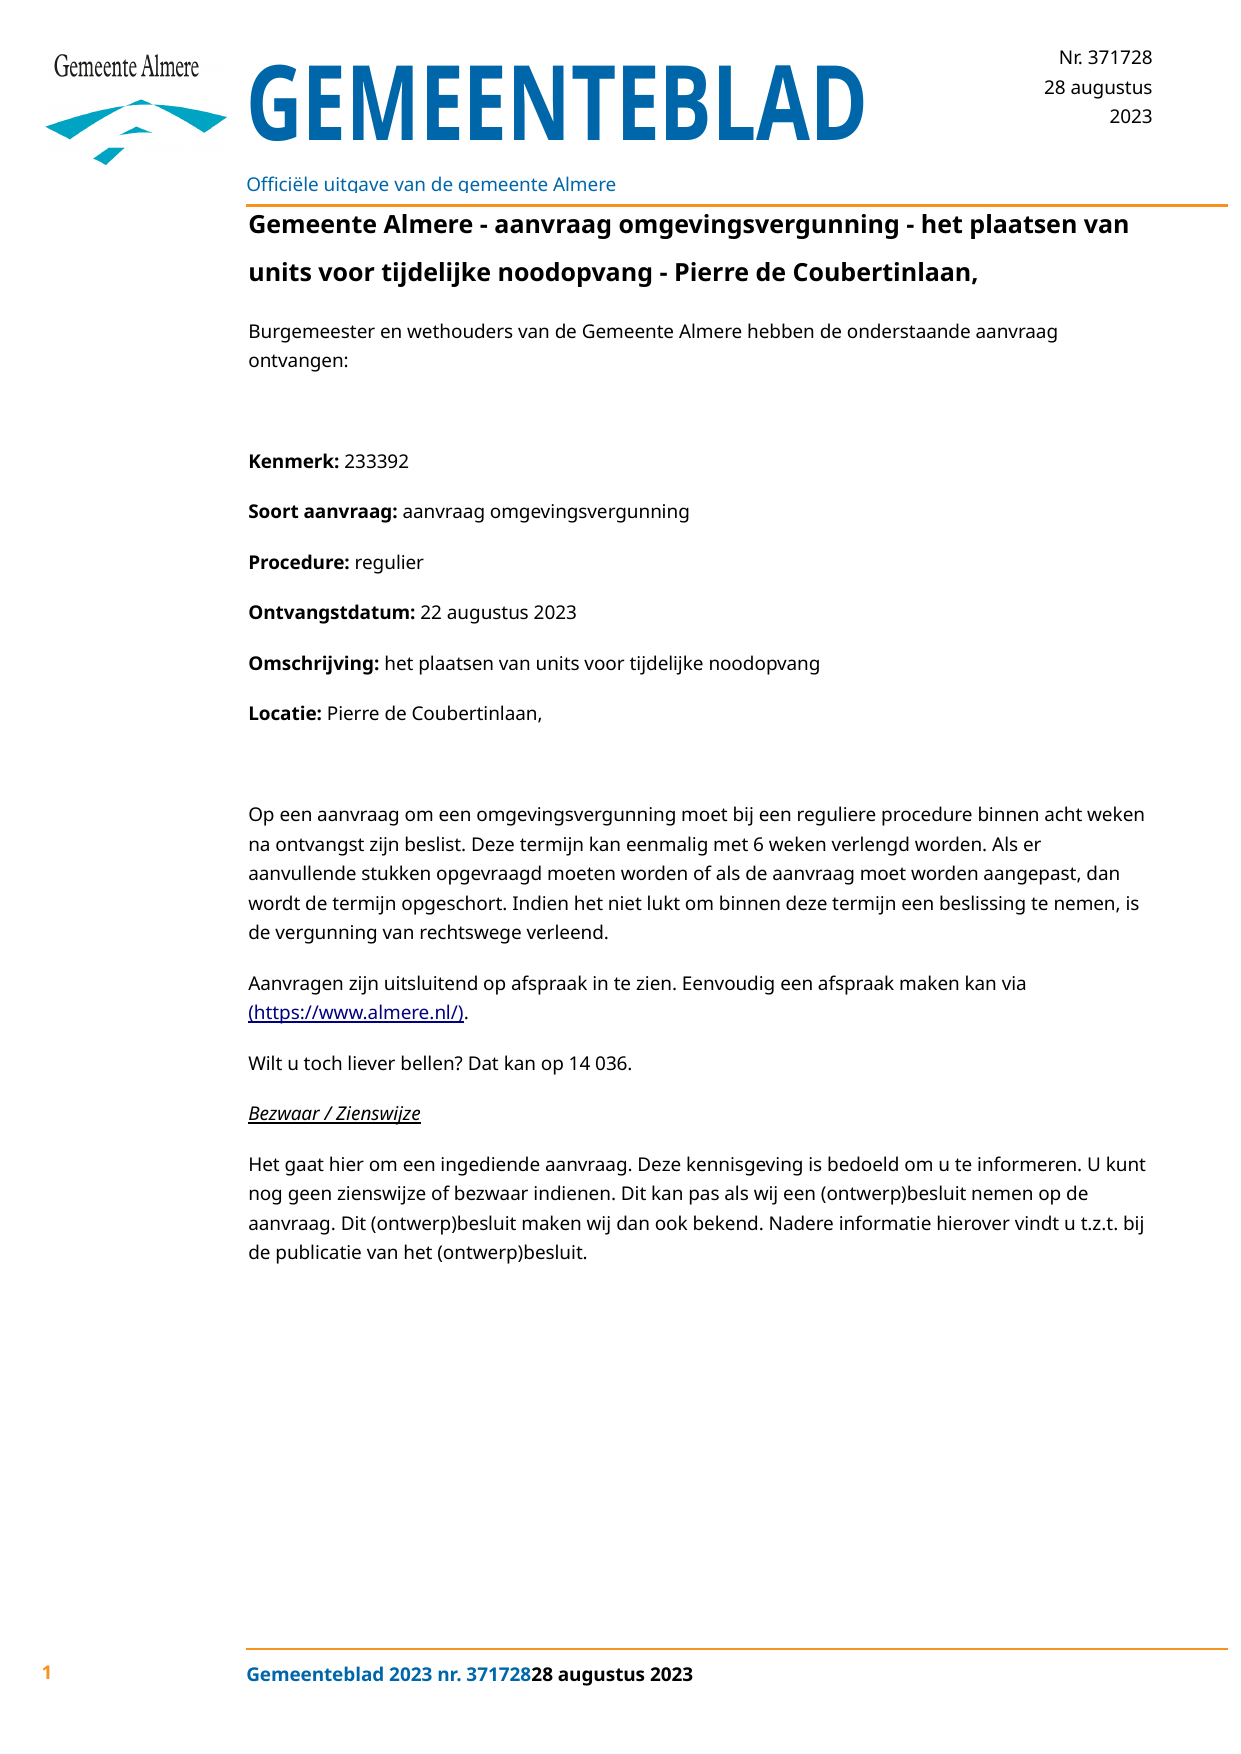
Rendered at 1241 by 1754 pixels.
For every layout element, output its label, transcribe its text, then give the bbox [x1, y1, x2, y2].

text Soort aanvraag: aanvraag omgevingsvergunning [248, 499, 1152, 524]
text Aanvragen zijn uitsluitend op afspraak in te zien. Eenvoudig een afspraak maken kan via (https://www.almere.nl/). [248, 970, 1152, 1025]
text Gemeente Almere - aanvraag omgevingsvergunning - het plaatsen van units voor tijdelijke noodopvang - Pierre de Coubertinlaan, [248, 207, 1152, 288]
text Burgemeester en wethouders van de Gemeente Almere hebben de onderstaande aanvraag ontvangen: [248, 318, 1152, 373]
text Ontvangstdatum: 22 augustus 2023 [248, 599, 1152, 625]
text Procedure: regulier [248, 549, 1152, 575]
text Omschrijving: het plaatsen van units voor tijdelijke noodopvang [248, 650, 1152, 676]
text Bezwaar / Zienswijze [248, 1100, 1152, 1126]
text Op een aanvraag om een omgevingsvergunning moet bij een reguliere procedure binnen acht weken na ontvangst zijn beslist. Deze termijn kan eenmalig met 6 weken verlengd worden. Als er aanvullende stukken opgevraagd moeten worden of als de aanvraag moet worden aangepast, dan wordt de termijn opgeschort. Indien het niet lukt om binnen deze termijn een beslissing te nemen, is de vergunning van rechtswege verleend. [248, 801, 1152, 945]
text Kenmerk: 233392 [248, 448, 1152, 474]
text Locatie: Pierre de Coubertinlaan, [248, 700, 1152, 726]
text Wilt u toch liever bellen? Dat kan op 14 036. [248, 1050, 1152, 1076]
picture [41, 47, 231, 172]
text Het gaat hier om een ingediende aanvraag. Deze kennisgeving is bedoeld om u te informeren. U kunt nog geen zienswijze of bezwaar indienen. Dit kan pas als wij een (ontwerp)besluit nemen op de aanvraag. Dit (ontwerp)besluit maken wij dan ook bekend. Nadere informatie hierover vindt u t.z.t. bij de publicatie van het (ontwerp)besluit. [248, 1151, 1152, 1265]
